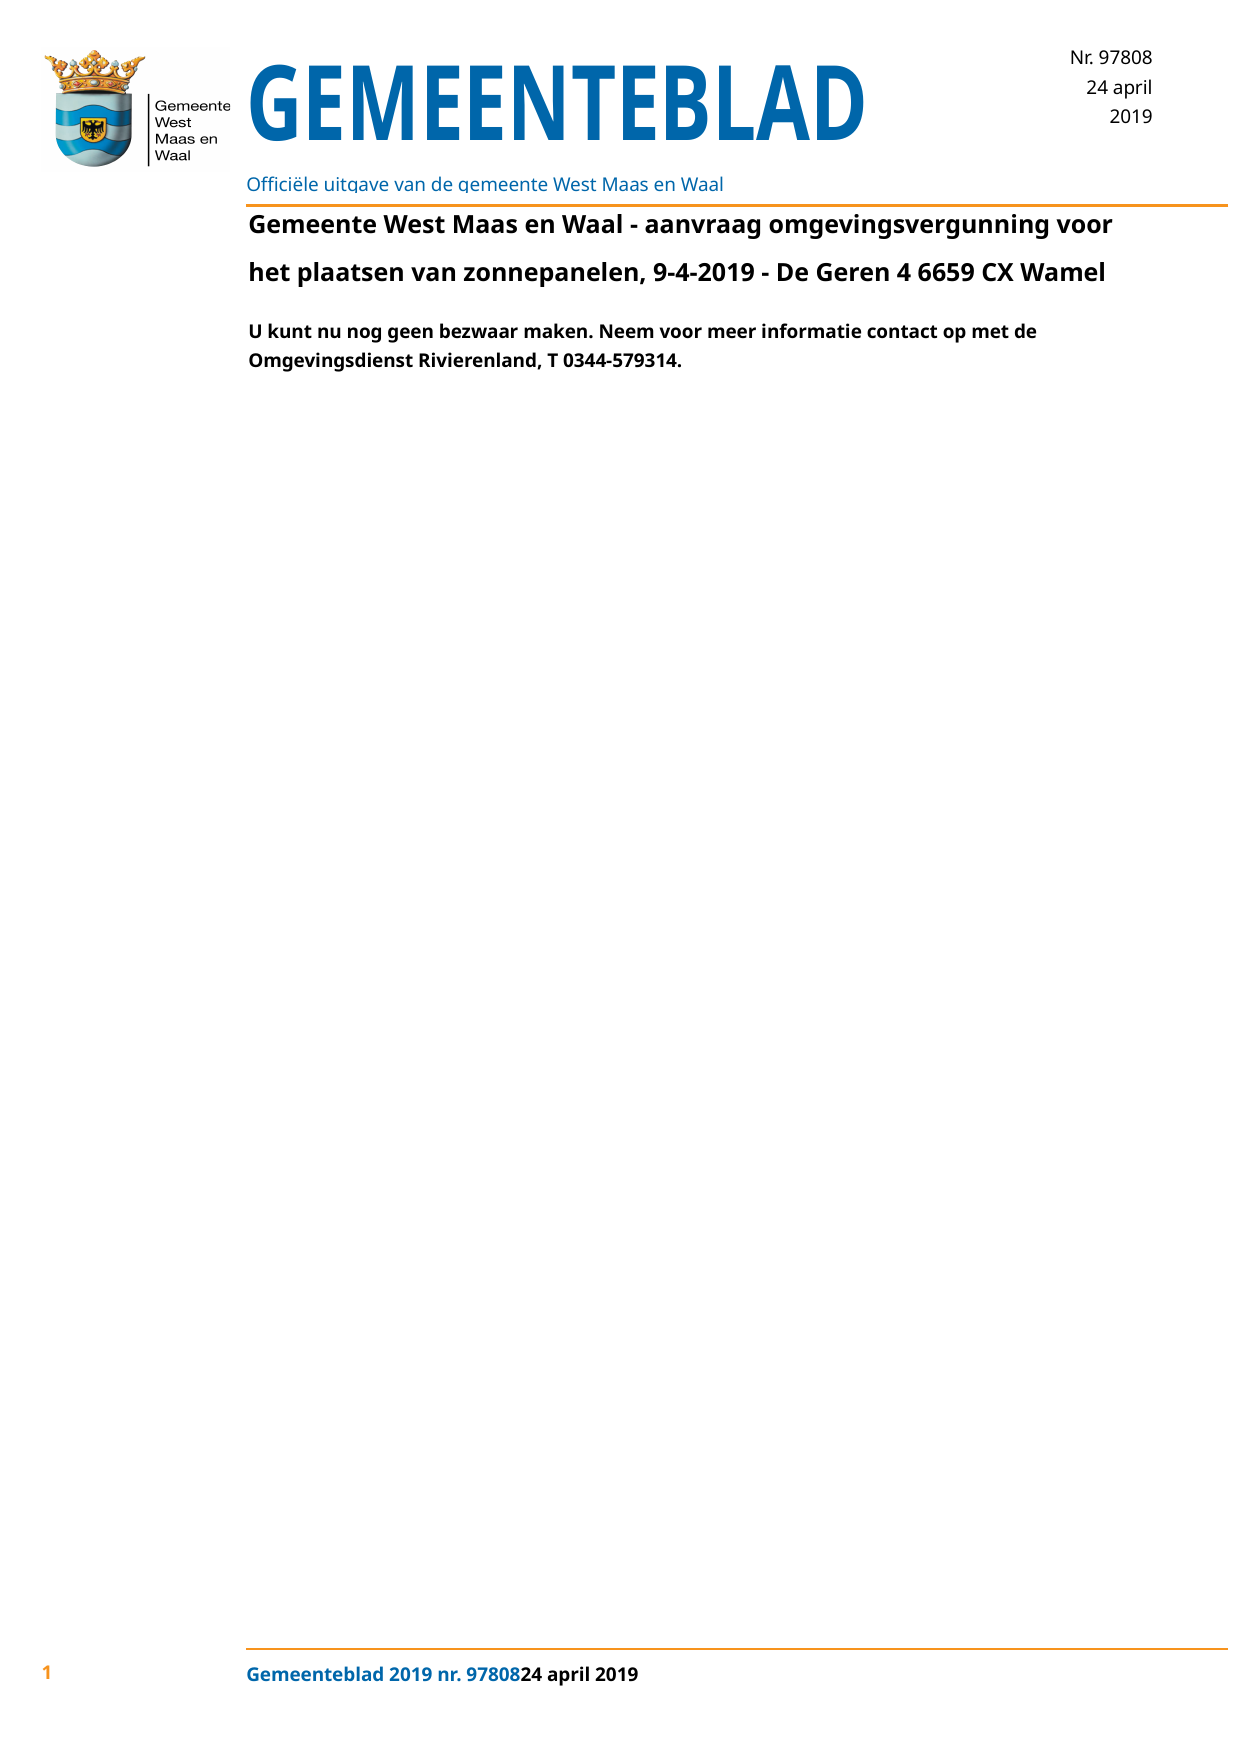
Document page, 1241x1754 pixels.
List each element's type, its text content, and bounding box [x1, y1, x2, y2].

picture [41, 47, 231, 172]
text U kunt nu nog geen bezwaar maken. Neem voor meer informatie contact op met de Omgevingsdienst Rivierenland, T 0344-579314. [248, 318, 1152, 373]
text Gemeente West Maas en Waal - aanvraag omgevingsvergunning voor het plaatsen van zonnepanelen, 9-4-2019 - De Geren 4 6659 CX Wamel [248, 207, 1152, 288]
